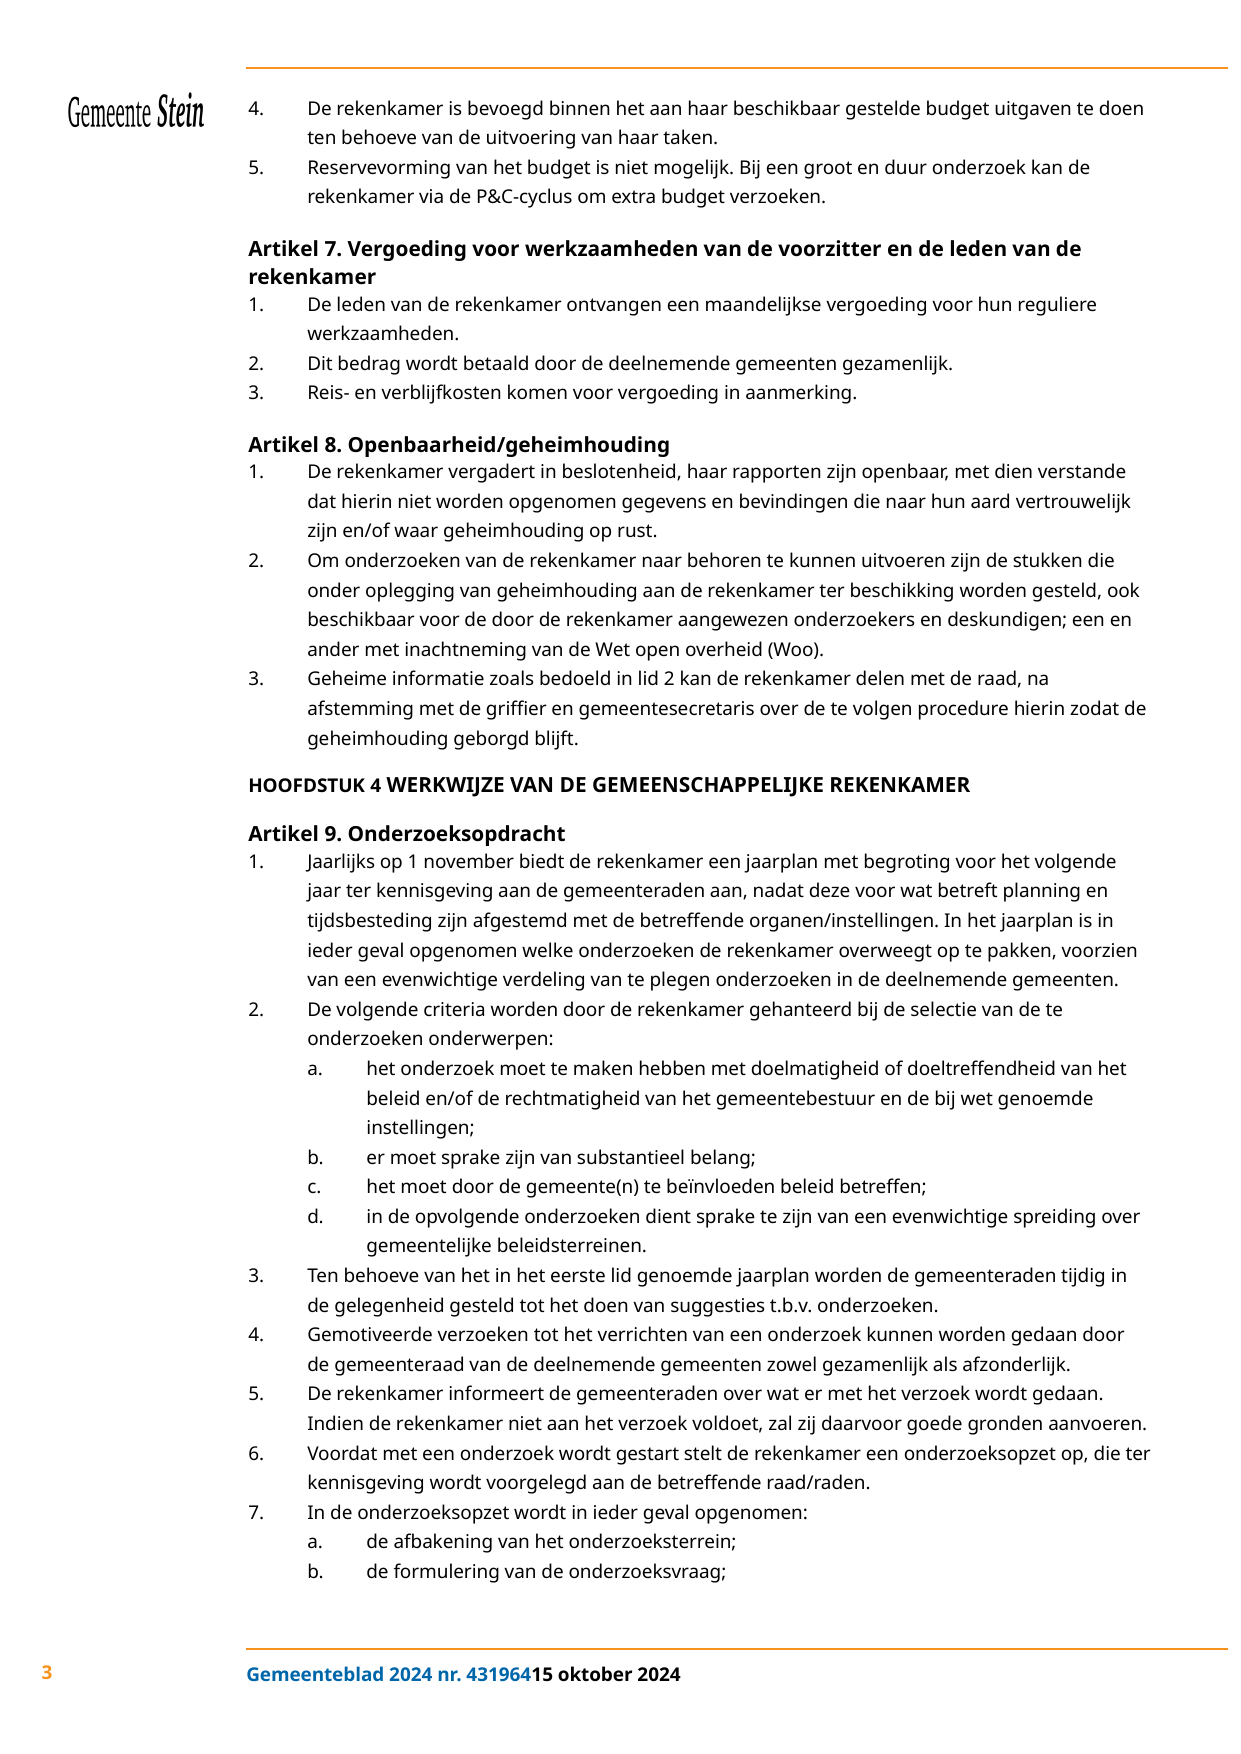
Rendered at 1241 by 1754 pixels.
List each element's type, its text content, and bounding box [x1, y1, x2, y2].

list de formulering van de onderzoeksvraag; [307, 1558, 1152, 1584]
list De rekenkamer informeert de gemeenteraden over wat er met het verzoek wordt gedaan. Indien de rekenkamer niet aan het verzoek voldoet, zal zij daarvoor goede gronden aanvoeren. [248, 1381, 1152, 1436]
list De rekenkamer is bevoegd binnen het aan haar beschikbaar gestelde budget uitgaven te doen ten behoeve van de uitvoering van haar taken. [248, 95, 1152, 150]
list Gemotiveerde verzoeken tot het verrichten van een onderzoek kunnen worden gedaan door de gemeenteraad van de deelnemende gemeenten zowel gezamenlijk als afzonderlijk. [248, 1321, 1152, 1377]
list in de opvolgende onderzoeken dient sprake te zijn van een evenwichtige spreiding over gemeentelijke beleidsterreinen. [307, 1203, 1152, 1258]
list Reservevorming van het budget is niet mogelijk. Bij een groot en duur onderzoek kan de rekenkamer via de P&C-cyclus om extra budget verzoeken. [248, 154, 1152, 209]
list De volgende criteria worden door de rekenkamer gehanteerd bij de selectie van de te onderzoeken onderwerpen: [248, 996, 1152, 1051]
list Dit bedrag wordt betaald door de deelnemende gemeenten gezamenlijk. [248, 350, 1152, 376]
list er moet sprake zijn van substantieel belang; [307, 1144, 1152, 1169]
list Geheime informatie zoals bedoeld in lid 2 kan de rekenkamer delen met de raad, na afstemming met de griffier en gemeentesecretaris over de te volgen procedure hierin zodat de geheimhouding geborgd blijft. [248, 666, 1152, 750]
list Reis- en verblijfkosten komen voor vergoeding in aanmerking. [248, 379, 1152, 405]
list In de onderzoeksopzet wordt in ieder geval opgenomen: [248, 1499, 1152, 1524]
picture [41, 47, 231, 172]
list de afbakening van het onderzoeksterrein; [307, 1528, 1152, 1554]
list het onderzoek moet te maken hebben met doelmatigheid of doeltreffendheid van het beleid en/of de rechtmatigheid van het gemeentebestuur en de bij wet genoemde instellingen; [307, 1055, 1152, 1140]
list De rekenkamer vergadert in beslotenheid, haar rapporten zijn openbaar, met dien verstande dat hierin niet worden opgenomen gegevens en bevindingen die naar hun aard vertrouwelijk zijn en/of waar geheimhouding op rust. [248, 458, 1152, 543]
text HOOFDSTUK 4 WERKWIJZE VAN DE GEMEENSCHAPPELIJKE REKENKAMER [248, 770, 1152, 799]
list het moet door de gemeente(n) te beïnvloeden beleid betreffen; [307, 1173, 1152, 1199]
list Om onderzoeken van de rekenkamer naar behoren te kunnen uitvoeren zijn de stukken die onder oplegging van geheimhouding aan de rekenkamer ter beschikking worden gesteld, ook beschikbaar voor de door de rekenkamer aangewezen onderzoekers en deskundigen; een en ander met inachtneming van de Wet open overheid (Woo). [248, 547, 1152, 662]
list Jaarlijks op 1 november biedt de rekenkamer een jaarplan met begroting voor het volgende jaar ter kennisgeving aan de gemeenteraden aan, nadat deze voor wat betreft planning en tijdsbesteding zijn afgestemd met de betreffende organen/instellingen. In het jaarplan is in ieder geval opgenomen welke onderzoeken de rekenkamer overweegt op te pakken, voorzien van een evenwichtige verdeling van te plegen onderzoeken in de deelnemende gemeenten. [248, 848, 1152, 992]
list Voordat met een onderzoek wordt gestart stelt de rekenkamer een onderzoeksopzet op, die ter kennisgeving wordt voorgelegd aan de betreffende raad/raden. [248, 1440, 1152, 1495]
text Artikel 7. Vergoeding voor werkzaamheden van de voorzitter en de leden van de rekenkamer [248, 234, 1152, 291]
list De leden van de rekenkamer ontvangen een maandelijkse vergoeding voor hun reguliere werkzaamheden. [248, 291, 1152, 346]
list Ten behoeve van het in het eerste lid genoemde jaarplan worden de gemeenteraden tijdig in de gelegenheid gesteld tot het doen van suggesties t.b.v. onderzoeken. [248, 1262, 1152, 1317]
text Artikel 9. Onderzoeksopdracht [248, 819, 1152, 848]
text Artikel 8. Openbaarheid/geheimhouding [248, 430, 1152, 458]
